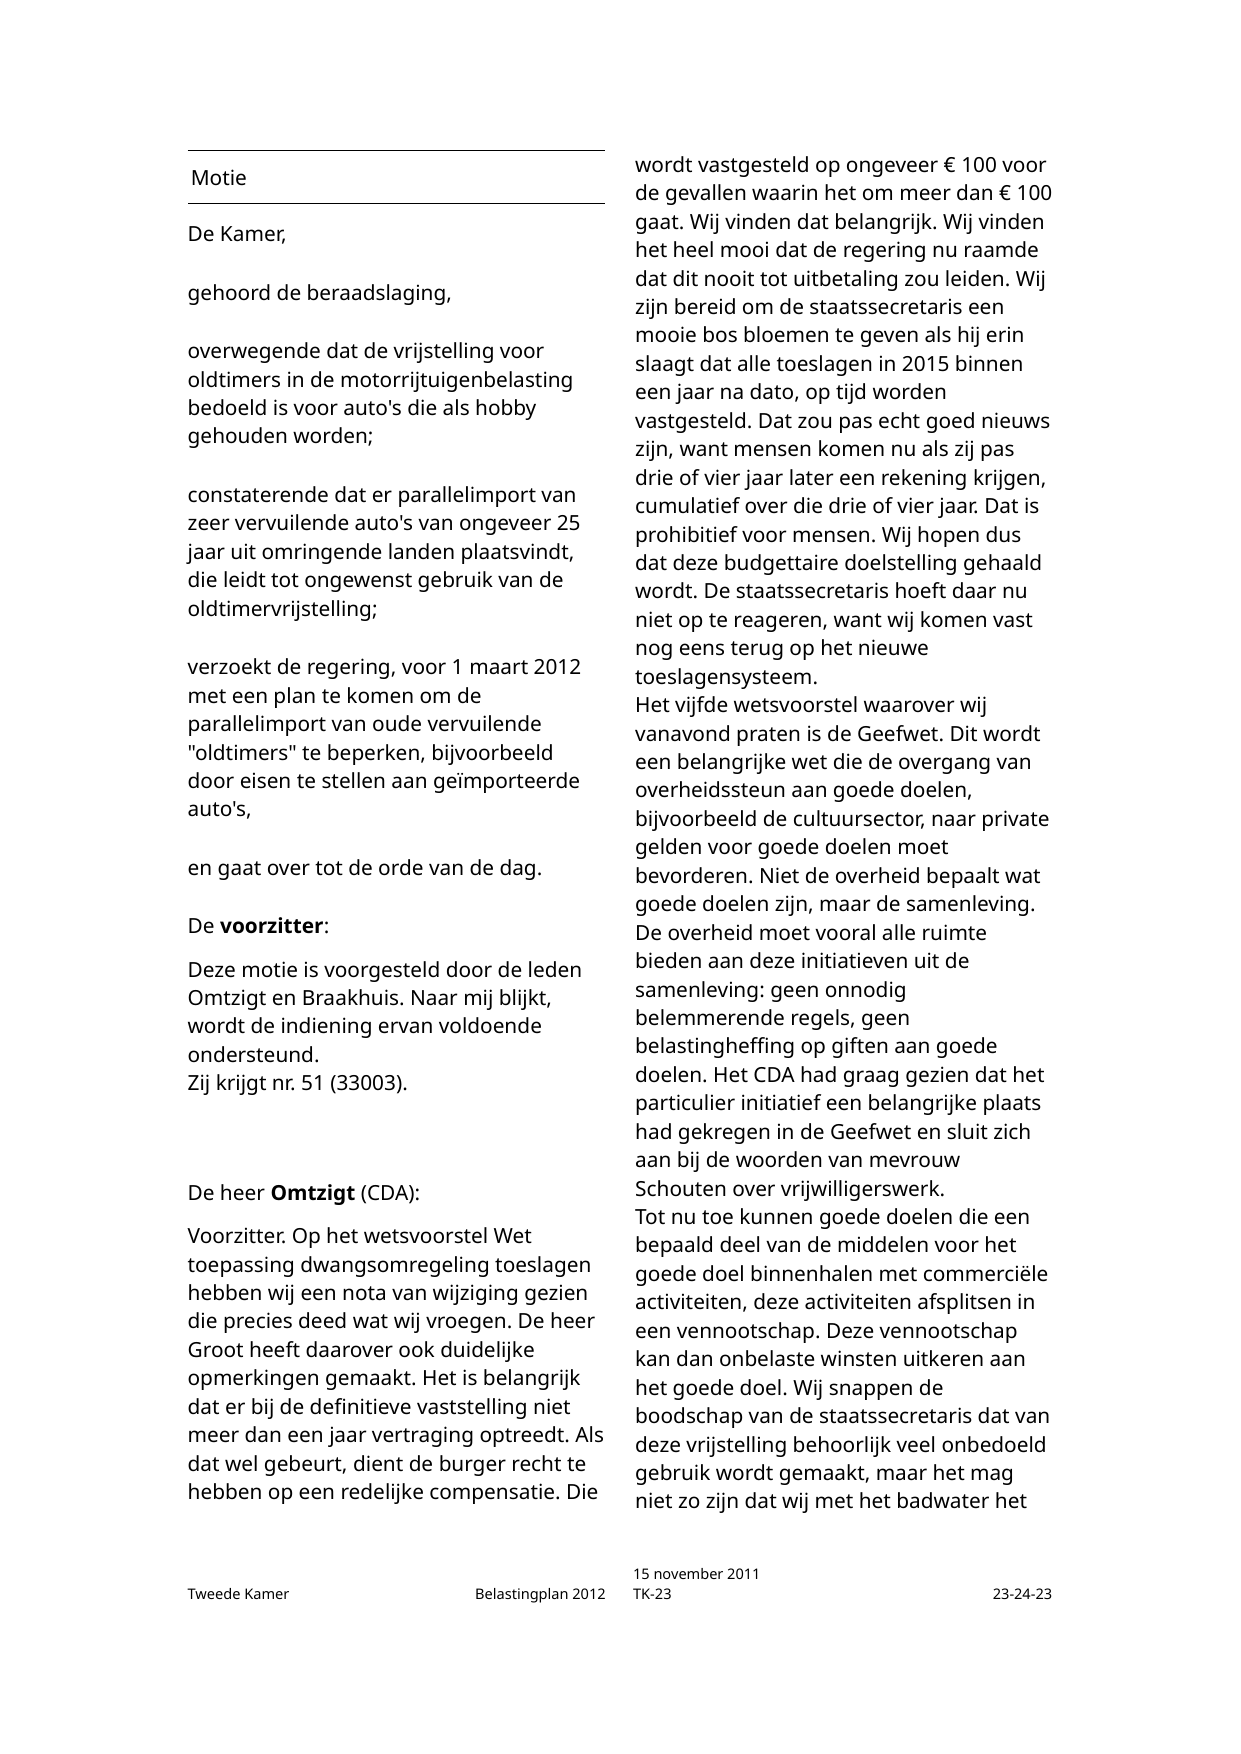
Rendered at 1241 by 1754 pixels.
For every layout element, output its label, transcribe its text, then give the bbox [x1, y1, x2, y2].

text Deze motie is voorgesteld door de leden Omtzigt en Braakhuis. Naar mij blijkt, wordt de indiening ervan voldoende ondersteund. [187, 955, 605, 1068]
text Zij krijgt nr. 51 (33003). [187, 1068, 605, 1097]
text De heer Omtzigt (CDA): [187, 1178, 605, 1206]
text De Kamer, [187, 219, 605, 248]
text wordt vastgesteld op ongeveer € 100 voor de gevallen waarin het om meer dan € 100 gaat. Wij vinden dat belangrijk. Wij vinden het heel mooi dat de regering nu raamde dat dit nooit tot uitbetaling zou leiden. Wij zijn bereid om de staatssecretaris een mooie bos bloemen te geven als hij erin slaagt dat alle toeslagen in 2015 binnen een jaar na dato, op tijd worden vastgesteld. Dat zou pas echt goed nieuws zijn, want mensen komen nu als zij pas drie of vier jaar later een rekening krijgen, cumulatief over die drie of vier jaar. Dat is prohibitief voor mensen. Wij hopen dus dat deze budgettaire doelstelling gehaald wordt. De staatssecretaris hoeft daar nu niet op te reageren, want wij komen vast nog eens terug op het nieuwe toeslagensysteem. [635, 150, 1053, 690]
text verzoekt de regering, voor 1 maart 2012 met een plan te komen om de parallelimport van oude vervuilende "oldtimers" te beperken, bijvoorbeeld door eisen te stellen aan geïmporteerde auto's, [187, 652, 605, 823]
text  [187, 1127, 605, 1155]
text gehoord de beraadslaging, [187, 278, 605, 306]
text constaterende dat er parallelimport van zeer vervuilende auto's van ongeveer 25 jaar uit omringende landen plaatsvindt, die leidt tot ongewenst gebruik van de oldtimervrijstelling; [187, 480, 605, 622]
text Tot nu toe kunnen goede doelen die een bepaald deel van de middelen voor het goede doel binnenhalen met commerciële activiteiten, deze activiteiten afsplitsen in een vennootschap. Deze vennootschap kan dan onbelaste winsten uitkeren aan het goede doel. Wij snappen de boodschap van de staatssecretaris dat van deze vrijstelling behoorlijk veel onbedoeld gebruik wordt gemaakt, maar het mag niet zo zijn dat wij met het badwater het [635, 1202, 1053, 1515]
subtitle Motie [187, 151, 605, 204]
text De voorzitter: [187, 911, 605, 940]
text Het vijfde wetsvoorstel waarover wij vanavond praten is de Geefwet. Dit wordt een belangrijke wet die de overgang van overheidssteun aan goede doelen, bijvoorbeeld de cultuursector, naar private gelden voor goede doelen moet bevorderen. Niet de overheid bepaalt wat goede doelen zijn, maar de samenleving. De overheid moet vooral alle ruimte bieden aan deze initiatieven uit de samenleving: geen onnodig belemmerende regels, geen belastingheffing op giften aan goede doelen. Het CDA had graag gezien dat het particulier initiatief een belangrijke plaats had gekregen in de Geefwet en sluit zich aan bij de woorden van mevrouw Schouten over vrijwilligerswerk. [635, 690, 1053, 1202]
text overwegende dat de vrijstelling voor oldtimers in de motorrijtuigenbelasting bedoeld is voor auto's die als hobby gehouden worden; [187, 336, 605, 450]
text en gaat over tot de orde van de dag. [187, 853, 605, 881]
text Voorzitter. Op het wetsvoorstel Wet toepassing dwangsomregeling toeslagen hebben wij een nota van wijziging gezien die precies deed wat wij vroegen. De heer Groot heeft daarover ook duidelijke opmerkingen gemaakt. Het is belangrijk dat er bij de definitieve vaststelling niet meer dan een jaar vertraging optreedt. Als dat wel gebeurt, dient de burger recht te hebben op een redelijke compensatie. Die [187, 1221, 605, 1506]
